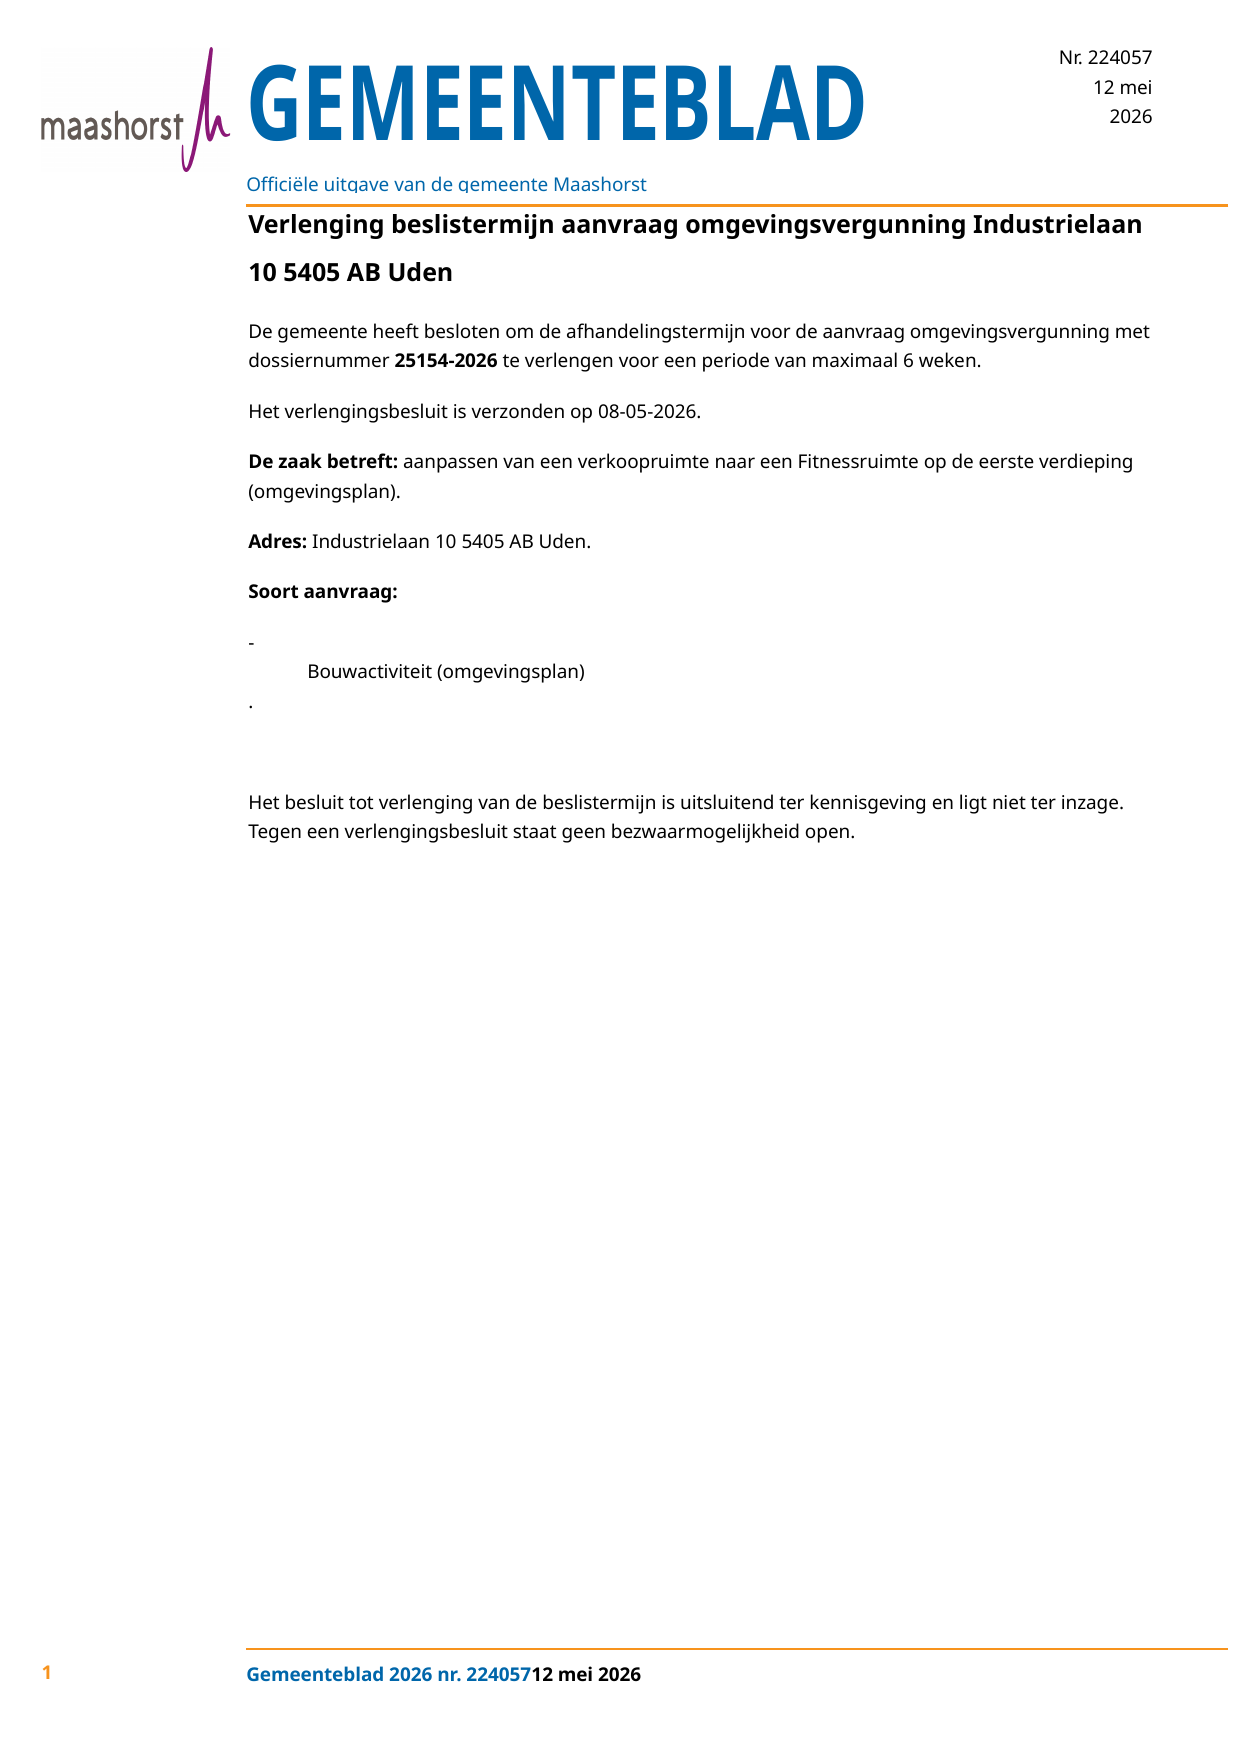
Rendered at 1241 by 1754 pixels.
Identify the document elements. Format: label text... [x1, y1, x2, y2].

picture [41, 47, 231, 172]
text Het besluit tot verlenging van de beslistermijn is uitsluitend ter kennisgeving en ligt niet ter inzage. Tegen een verlengingsbesluit staat geen bezwaarmogelijkheid open. [248, 789, 1152, 844]
text . [248, 688, 1152, 714]
text Soort aanvraag: [248, 579, 1152, 604]
text De zaak betreft: aanpassen van een verkoopruimte naar een Fitnessruimte op de eerste verdieping (omgevingsplan). [248, 448, 1152, 504]
text De gemeente heeft besloten om de afhandelingstermijn voor de aanvraag omgevingsvergunning met dossiernummer 25154-2026 te verlengen voor een periode van maximaal 6 weken. [248, 318, 1152, 373]
list Bouwactiviteit (omgevingsplan) [248, 659, 1152, 684]
text Verlenging beslistermijn aanvraag omgevingsvergunning Industrielaan 10 5405 AB Uden [248, 207, 1152, 288]
text Adres: Industrielaan 10 5405 AB Uden. [248, 528, 1152, 554]
text Het verlengingsbesluit is verzonden op 08-05-2026. [248, 398, 1152, 424]
